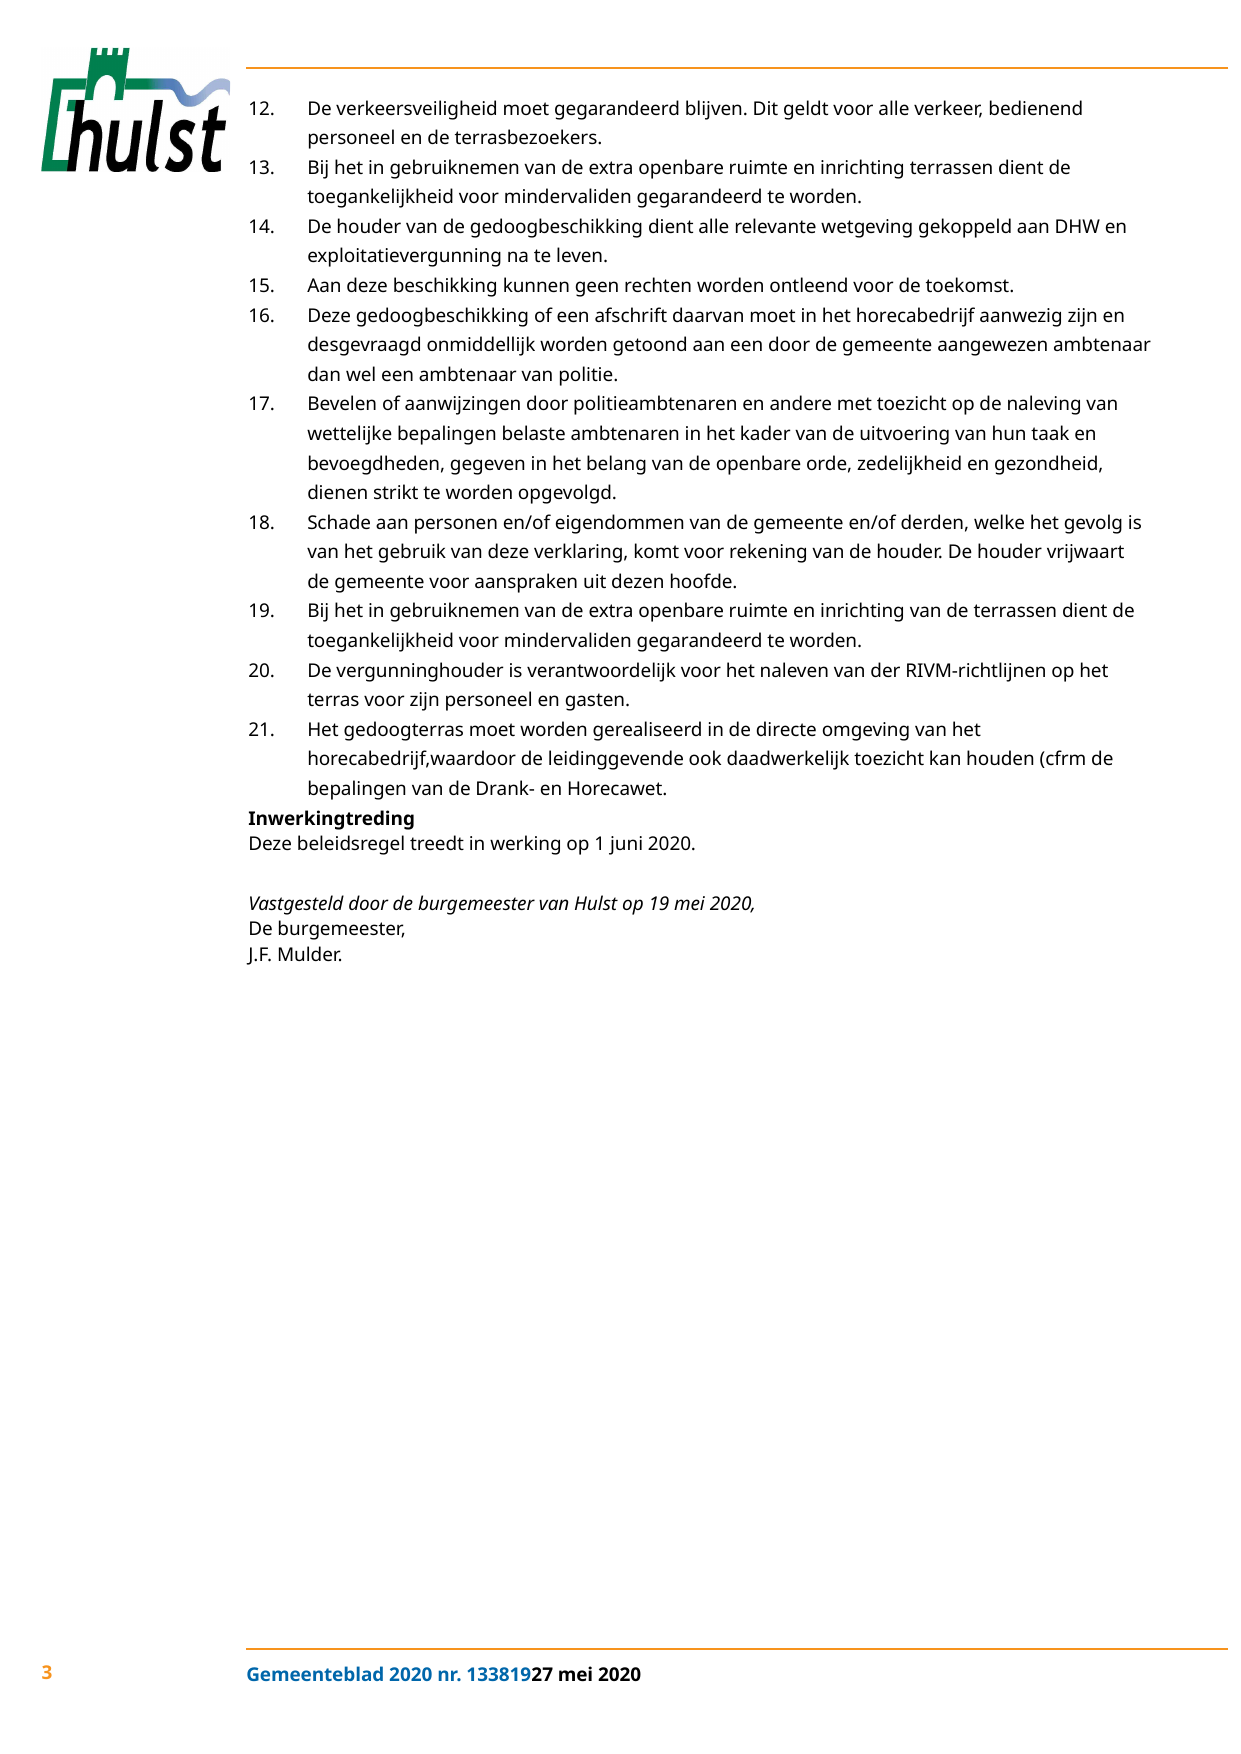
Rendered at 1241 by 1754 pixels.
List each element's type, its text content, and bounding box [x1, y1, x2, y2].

list Aan deze beschikking kunnen geen rechten worden ontleend voor de toekomst. [248, 272, 1152, 298]
list Bij het in gebruiknemen van de extra openbare ruimte en inrichting terrassen dient de toegankelijkheid voor mindervaliden gegarandeerd te worden. [248, 154, 1152, 209]
list Deze gedoogbeschikking of een afschrift daarvan moet in het horecabedrijf aanwezig zijn en desgevraagd onmiddellijk worden getoond aan een door de gemeente aangewezen ambtenaar dan wel een ambtenaar van politie. [248, 302, 1152, 387]
list Bij het in gebruiknemen van de extra openbare ruimte en inrichting van de terrassen dient de toegankelijkheid voor mindervaliden gegarandeerd te worden. [248, 598, 1152, 653]
list De vergunninghouder is verantwoordelijk voor het naleven van der RIVM-richtlijnen op het terras voor zijn personeel en gasten. [248, 657, 1152, 712]
text Vastgesteld door de burgemeester van Hulst op 19 mei 2020, [248, 890, 1152, 915]
text De burgemeester, [248, 915, 1152, 941]
text Deze beleidsregel treedt in werking op 1 juni 2020. [248, 831, 1152, 856]
list Bevelen of aanwijzingen door politieambtenaren en andere met toezicht op de naleving van wettelijke bepalingen belaste ambtenaren in het kader van de uitvoering van hun taak en bevoegdheden, gegeven in het belang van de openbare orde, zedelijkheid en gezondheid, dienen strikt te worden opgevolgd. [248, 391, 1152, 505]
list Het gedoogterras moet worden gerealiseerd in de directe omgeving van het horecabedrijf,waardoor de leidinggevende ook daadwerkelijk toezicht kan houden (cfrm de bepalingen van de Drank- en Horecawet. [248, 716, 1152, 801]
list De houder van de gedoogbeschikking dient alle relevante wetgeving gekoppeld aan DHW en exploitatievergunning na te leven. [248, 213, 1152, 268]
text Inwerkingtreding [248, 805, 1152, 831]
list De verkeersveiligheid moet gegarandeerd blijven. Dit geldt voor alle verkeer, bedienend personeel en de terrasbezoekers. [248, 95, 1152, 150]
picture [41, 47, 231, 172]
list Schade aan personen en/of eigendommen van de gemeente en/of derden, welke het gevolg is van het gebruik van deze verklaring, komt voor rekening van de houder. De houder vrijwaart de gemeente voor aanspraken uit dezen hoofde. [248, 509, 1152, 594]
text J.F. Mulder. [248, 941, 1152, 967]
